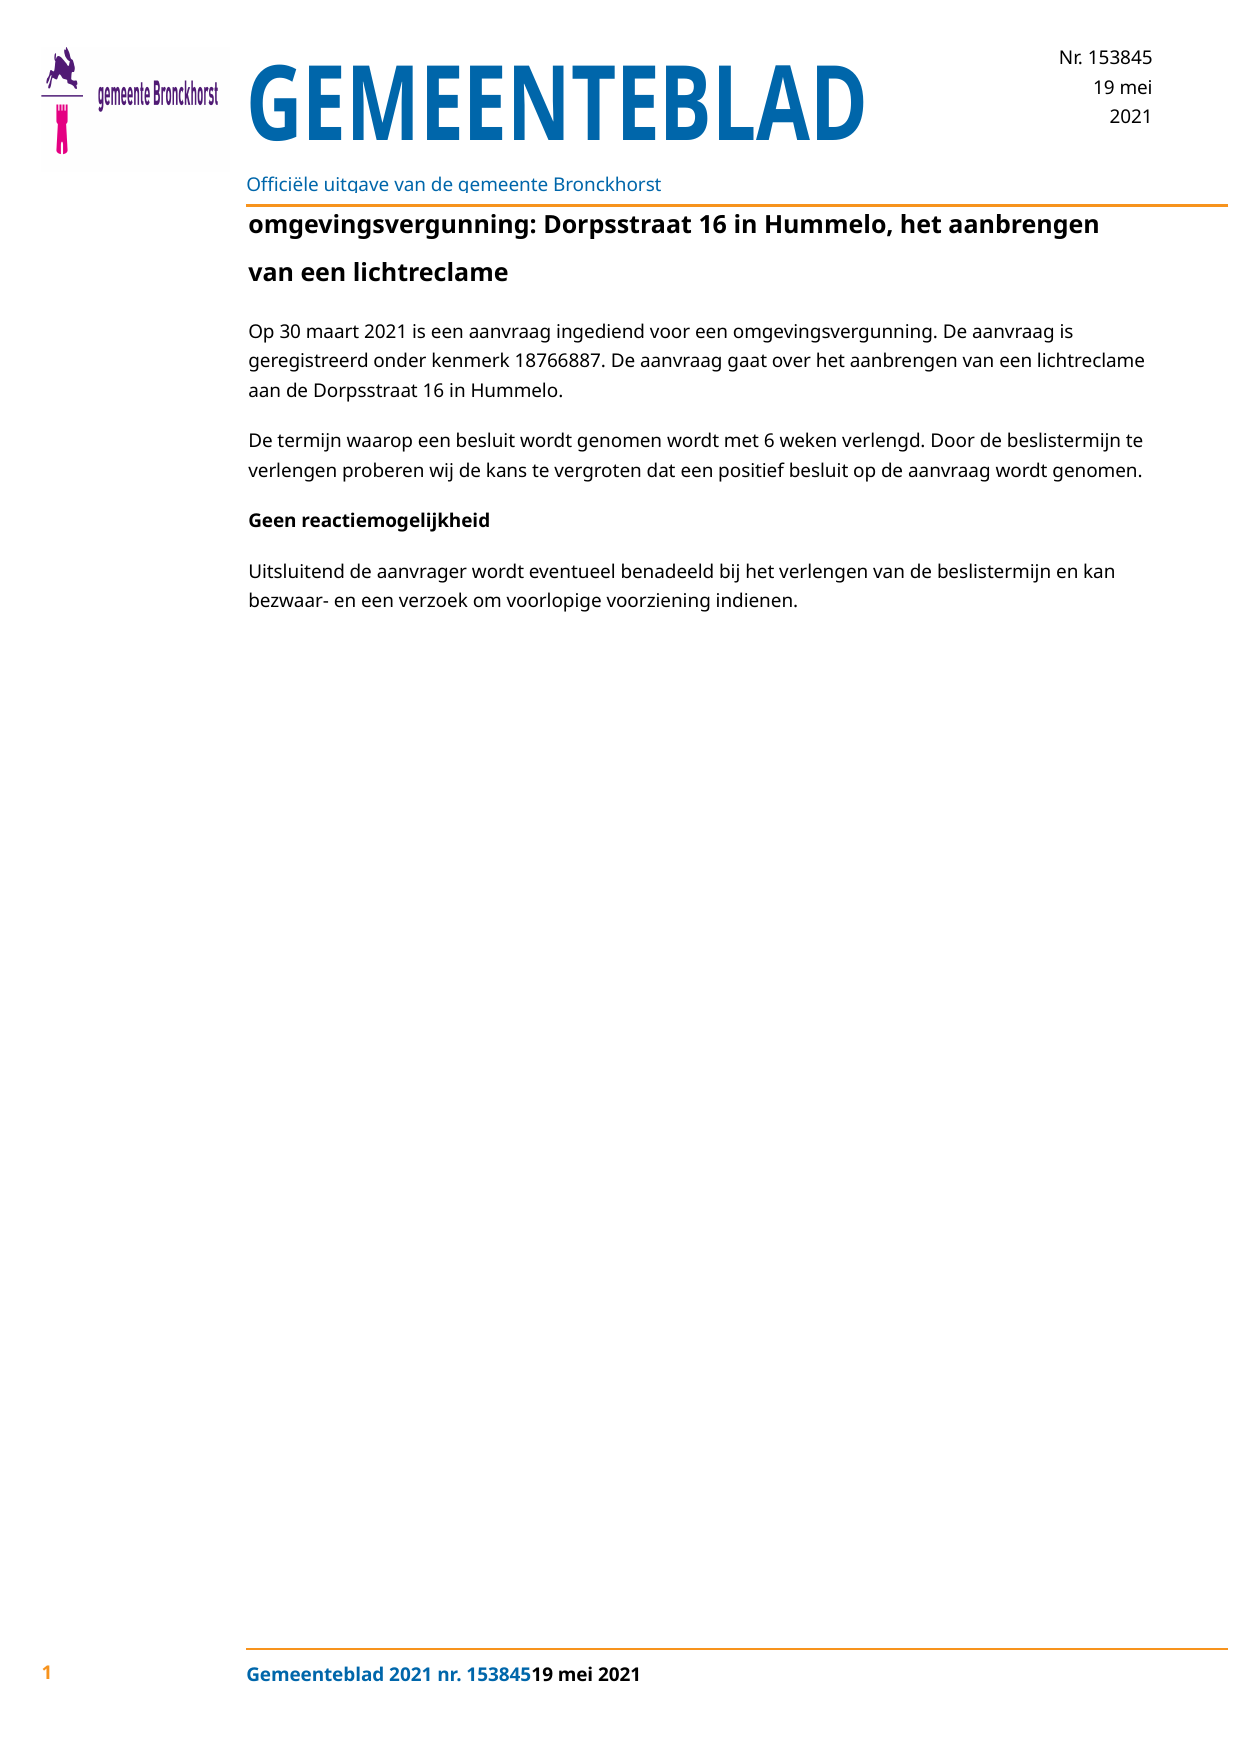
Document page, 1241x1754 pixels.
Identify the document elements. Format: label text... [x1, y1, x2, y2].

text Uitsluitend de aanvrager wordt eventueel benadeeld bij het verlengen van de beslistermijn en kan bezwaar- en een verzoek om voorlopige voorziening indienen. [248, 558, 1152, 613]
text Geen reactiemogelijkheid [248, 507, 1152, 533]
text De termijn waarop een besluit wordt genomen wordt met 6 weken verlengd. Door de beslistermijn te verlengen proberen wij de kans te vergroten dat een positief besluit op de aanvraag wordt genomen. [248, 427, 1152, 483]
text Op 30 maart 2021 is een aanvraag ingediend voor een omgevingsvergunning. De aanvraag is geregistreerd onder kenmerk 18766887. De aanvraag gaat over het aanbrengen van een lichtreclame aan de Dorpsstraat 16 in Hummelo. [248, 318, 1152, 403]
text omgevingsvergunning: Dorpsstraat 16 in Hummelo, het aanbrengen van een lichtreclame [248, 207, 1152, 288]
picture [41, 47, 231, 172]
